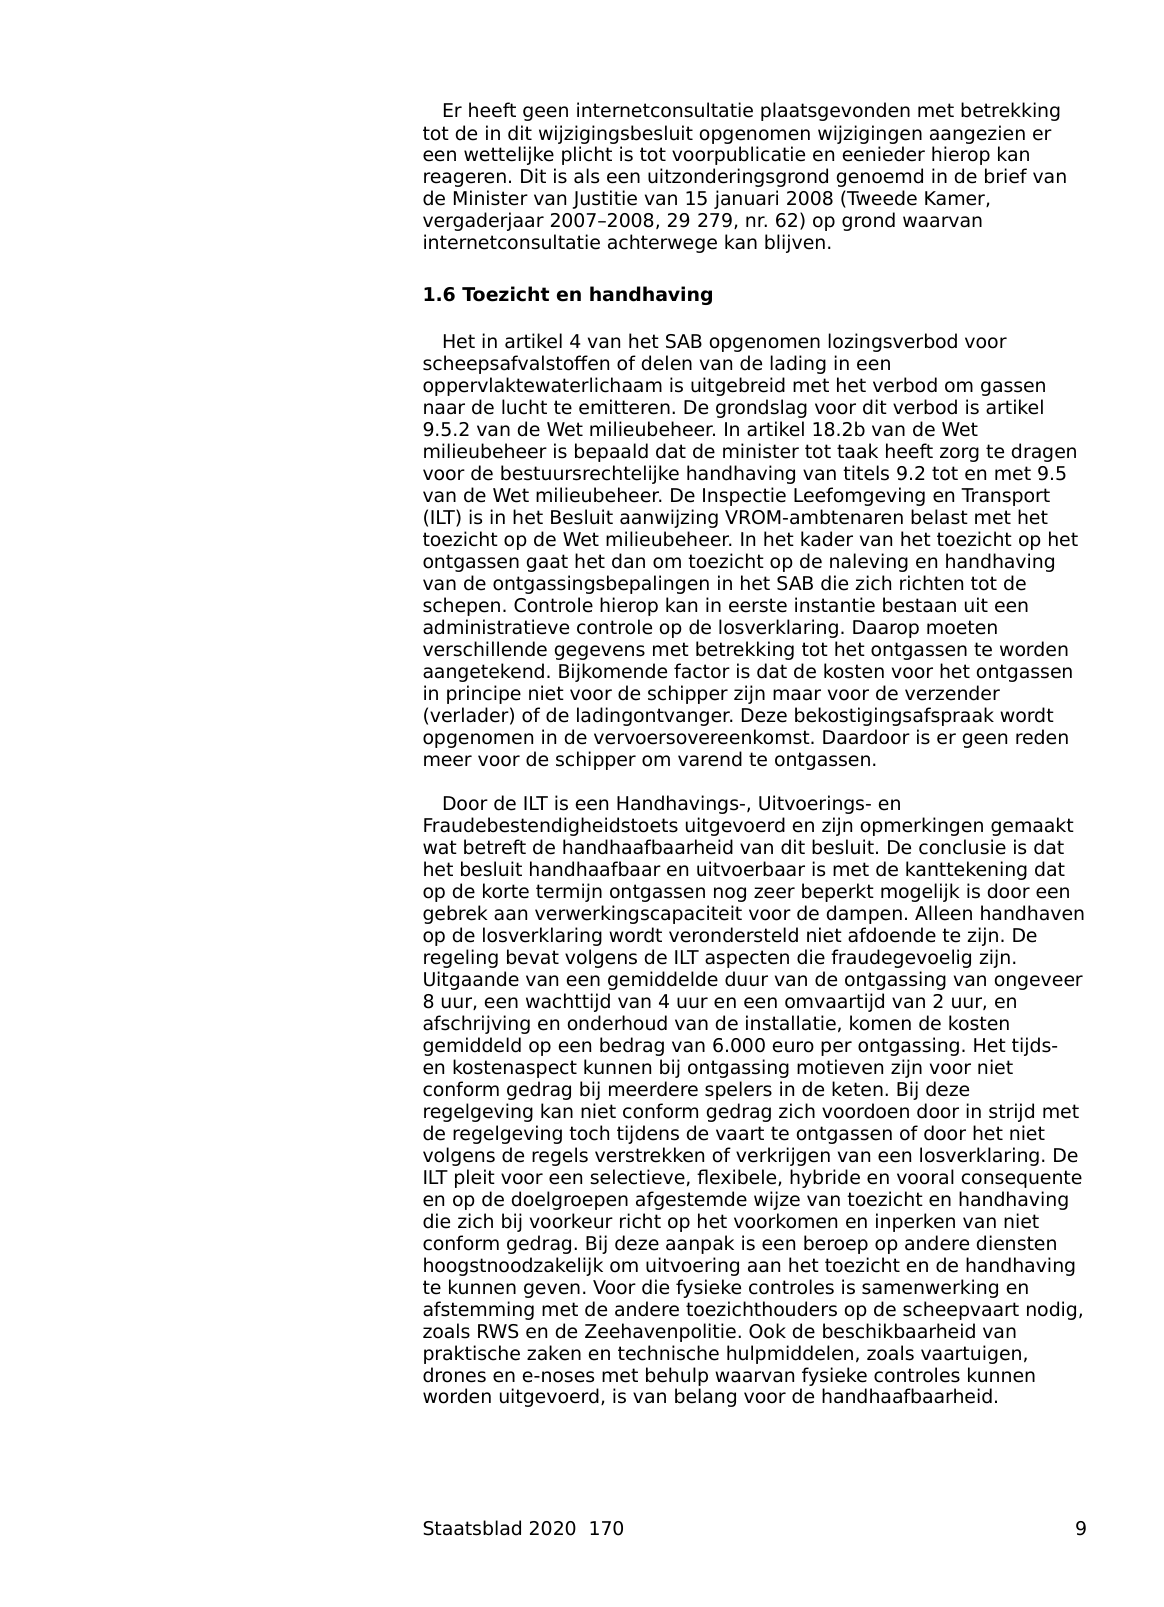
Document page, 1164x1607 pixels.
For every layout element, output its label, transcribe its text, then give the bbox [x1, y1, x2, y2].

text Door de ILT is een Handhavings-, Uitvoerings- en Fraudebestendigheidstoets uitgevoerd en zijn opmerkingen gemaakt wat betreft de handhaafbaarheid van dit besluit. De conclusie is dat het besluit handhaafbaar en uitvoerbaar is met de kanttekening dat op de korte termijn ontgassen nog zeer beperkt mogelijk is door een gebrek aan verwerkingscapaciteit voor de dampen. Alleen handhaven op de losverklaring wordt verondersteld niet afdoende te zijn. De regeling bevat volgens de ILT aspecten die fraudegevoelig zijn. Uitgaande van een gemiddelde duur van de ontgassing van ongeveer 8 uur, een wachttijd van 4 uur en een omvaartijd van 2 uur, en afschrijving en onderhoud van de installatie, komen de kosten gemiddeld op een bedrag van 6.000 euro per ontgassing. Het tijds- en kostenaspect kunnen bij ontgassing motieven zijn voor niet conform gedrag bij meerdere spelers in de keten. Bij deze regelgeving kan niet conform gedrag zich voordoen door in strijd met de regelgeving toch tijdens de vaart te ontgassen of door het niet volgens de regels verstrekken of verkrijgen van een losverklaring. De ILT pleit voor een selectieve, flexibele, hybride en vooral consequente en op de doelgroepen afgestemde wijze van toezicht en handhaving die zich bij voorkeur richt op het voorkomen en inperken van niet conform gedrag. Bij deze aanpak is een beroep op andere diensten hoogstnoodzakelijk om uitvoering aan het toezicht en de handhaving te kunnen geven. Voor die fysieke controles is samenwerking en afstemming met de andere toezichthouders op de scheepvaart nodig, zoals RWS en de Zeehavenpolitie. Ook de beschikbaarheid van praktische zaken en technische hulpmiddelen, zoals vaartuigen, drones en e-noses met behulp waarvan fysieke controles kunnen worden uitgevoerd, is van belang voor de handhaafbaarheid. [422, 793, 1087, 1408]
text Het in artikel 4 van het SAB opgenomen lozingsverbod voor scheepsafvalstoffen of delen van de lading in een oppervlaktewaterlichaam is uitgebreid met het verbod om gassen naar de lucht te emitteren. De grondslag voor dit verbod is artikel 9.5.2 van de Wet milieubeheer. In artikel 18.2b van de Wet milieubeheer is bepaald dat de minister tot taak heeft zorg te dragen voor de bestuursrechtelijke handhaving van titels 9.2 tot en met 9.5 van de Wet milieubeheer. De Inspectie Leefomgeving en Transport (ILT) is in het Besluit aanwijzing VROM-ambtenaren belast met het toezicht op de Wet milieubeheer. In het kader van het toezicht op het ontgassen gaat het dan om toezicht op de naleving en handhaving van de ontgassingsbepalingen in het SAB die zich richten tot de schepen. Controle hierop kan in eerste instantie bestaan uit een administratieve controle op de losverklaring. Daarop moeten verschillende gegevens met betrekking tot het ontgassen te worden aangetekend. Bijkomende factor is dat de kosten voor het ontgassen in principe niet voor de schipper zijn maar voor de verzender (verlader) of de ladingontvanger. Deze bekostigingsafspraak wordt opgenomen in de vervoersovereenkomst. Daardoor is er geen reden meer voor de schipper om varend te ontgassen. [422, 331, 1087, 771]
text Er heeft geen internetconsultatie plaatsgevonden met betrekking tot de in dit wijzigingsbesluit opgenomen wijzigingen aangezien er een wettelijke plicht is tot voorpublicatie en eenieder hierop kan reageren. Dit is als een uitzonderingsgrond genoemd in de brief van de Minister van Justitie van 15 januari 2008 (Tweede Kamer, vergaderjaar 2007–2008, 29 279, nr. 62) op grond waarvan internetconsultatie achterwege kan blijven. [422, 100, 1087, 254]
subtitle 1.6 Toezicht en handhaving [422, 284, 1087, 306]
